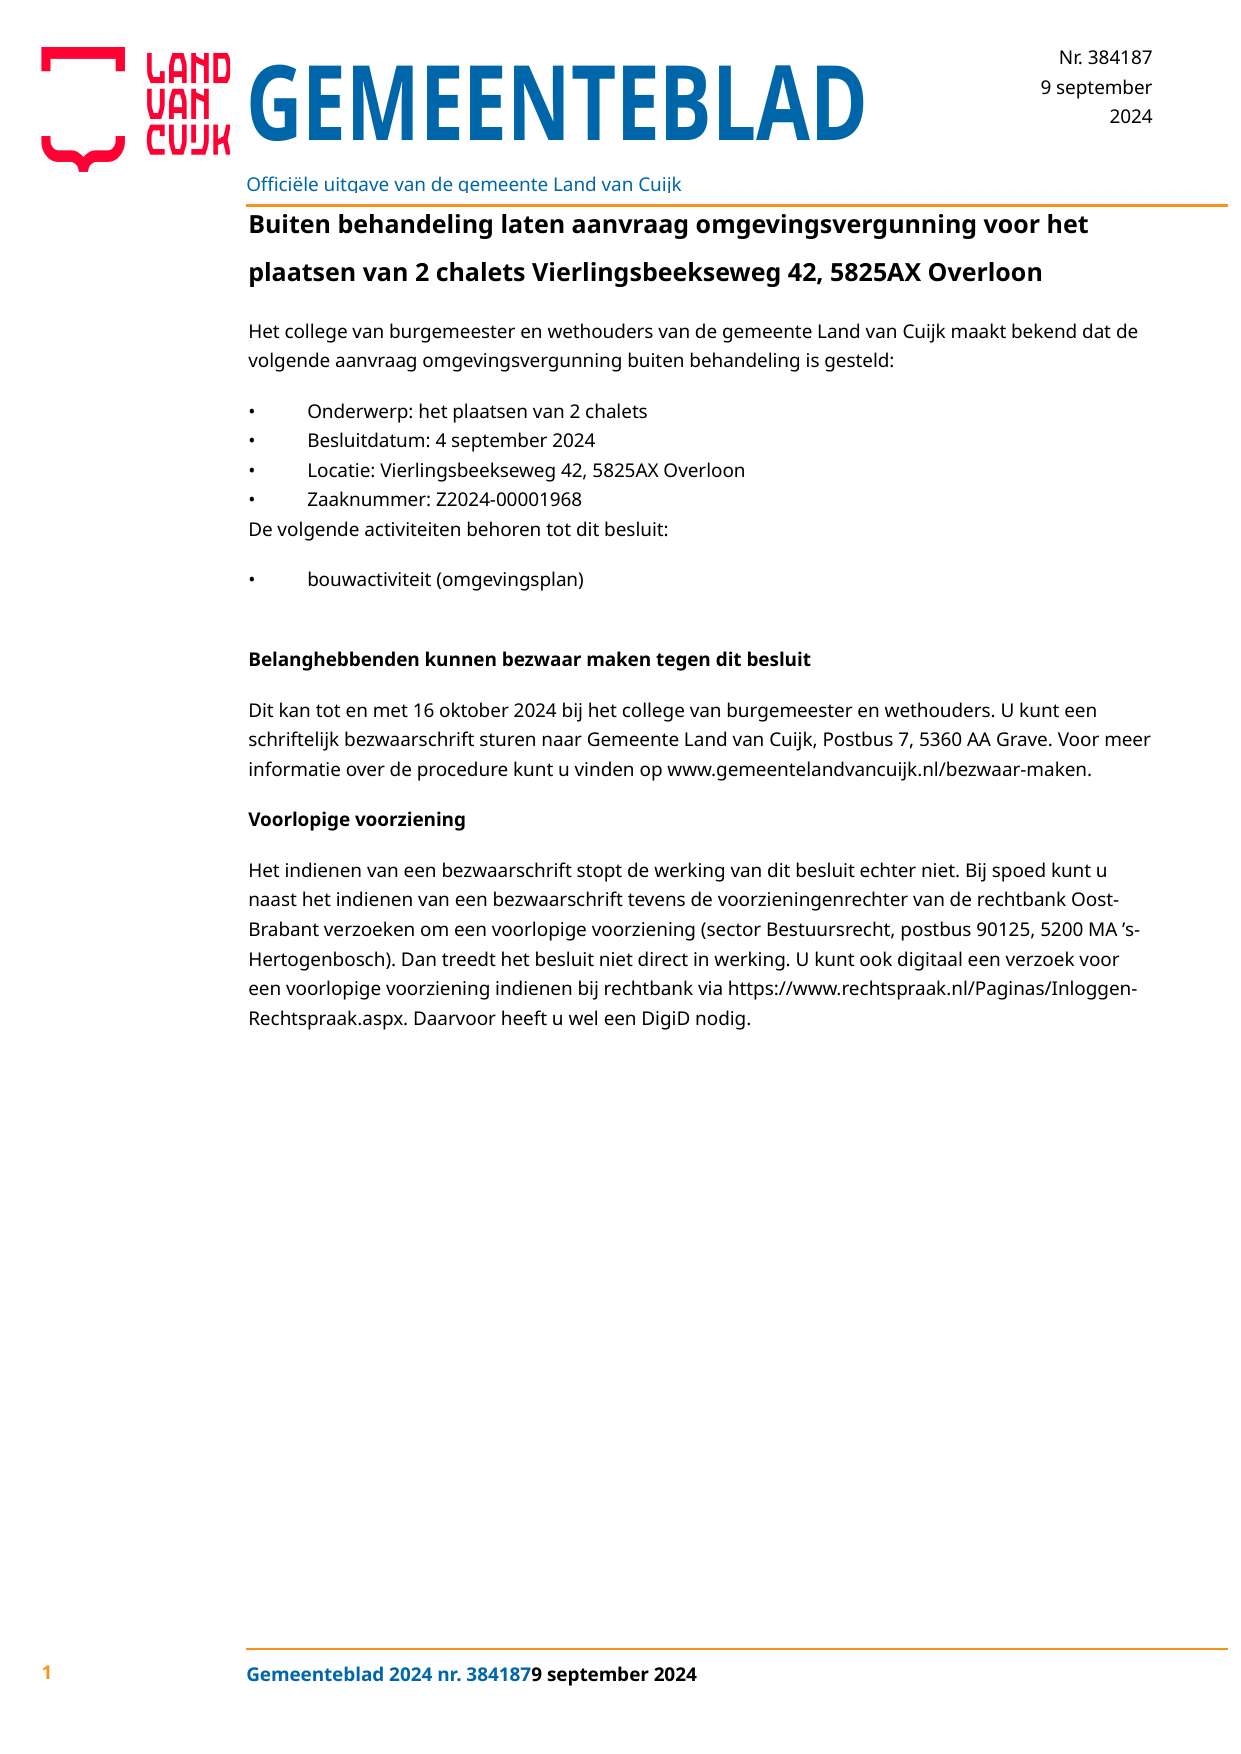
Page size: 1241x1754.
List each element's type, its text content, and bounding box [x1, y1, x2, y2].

text De volgende activiteiten behoren tot dit besluit: [248, 516, 1152, 542]
text Dit kan tot en met 16 oktober 2024 bij het college van burgemeester en wethouders. U kunt een schriftelijk bezwaarschrift sturen naar Gemeente Land van Cuijk, Postbus 7, 5360 AA Grave. Voor meer informatie over de procedure kunt u vinden op www.gemeentelandvancuijk.nl/bezwaar-maken. [248, 697, 1152, 782]
list Onderwerp: het plaatsen van 2 chalets [248, 398, 1152, 424]
text Belanghebbenden kunnen bezwaar maken tegen dit besluit [248, 647, 1152, 672]
list bouwactiviteit (omgevingsplan) [248, 567, 1152, 592]
list Locatie: Vierlingsbeekseweg 42, 5825AX Overloon [248, 457, 1152, 483]
text Het indienen van een bezwaarschrift stopt de werking van dit besluit echter niet. Bij spoed kunt u naast het indienen van een bezwaarschrift tevens de voorzieningenrechter van de rechtbank Oost-Brabant verzoeken om een voorlopige voorziening (sector Bestuursrecht, postbus 90125, 5200 MA ’s-Hertogenbosch). Dan treedt het besluit niet direct in werking. U kunt ook digitaal een verzoek voor een voorlopige voorziening indienen bij rechtbank via https://www.rechtspraak.nl/Paginas/Inloggen-Rechtspraak.aspx. Daarvoor heeft u wel een DigiD nodig. [248, 857, 1152, 1031]
text Voorlopige voorziening [248, 807, 1152, 832]
text Buiten behandeling laten aanvraag omgevingsvergunning voor het plaatsen van 2 chalets Vierlingsbeekseweg 42, 5825AX Overloon [248, 207, 1152, 288]
text Het college van burgemeester en wethouders van de gemeente Land van Cuijk maakt bekend dat de volgende aanvraag omgevingsvergunning buiten behandeling is gesteld: [248, 318, 1152, 373]
picture [41, 47, 231, 172]
list Zaaknummer: Z2024-00001968 [248, 487, 1152, 512]
list Besluitdatum: 4 september 2024 [248, 427, 1152, 453]
